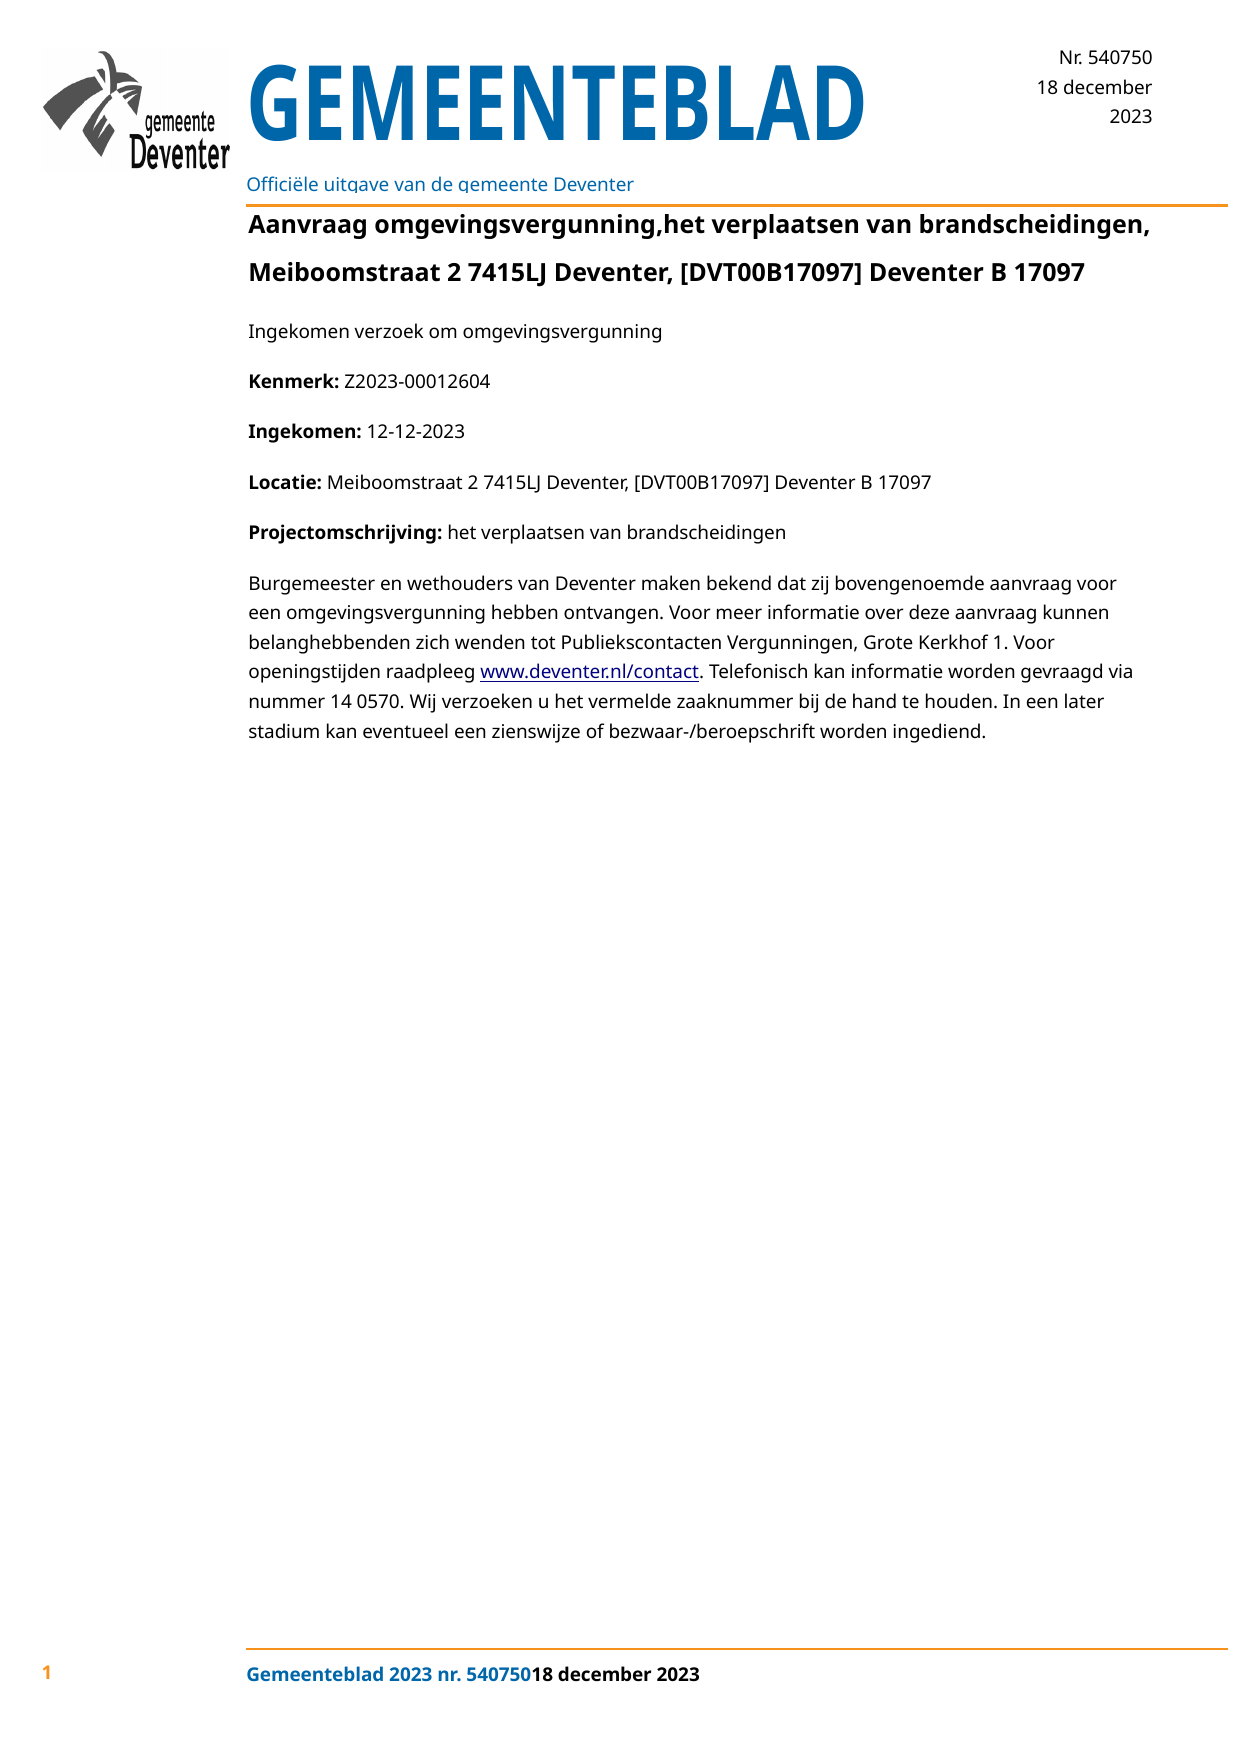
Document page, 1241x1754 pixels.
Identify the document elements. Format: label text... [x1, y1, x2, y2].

text Ingekomen verzoek om omgevingsvergunning [248, 318, 1152, 344]
text Burgemeester en wethouders van Deventer maken bekend dat zij bovengenoemde aanvraag voor een omgevingsvergunning hebben ontvangen. Voor meer informatie over deze aanvraag kunnen belanghebbenden zich wenden tot Publiekscontacten Vergunningen, Grote Kerkhof 1. Voor openingstijden raadpleeg www.deventer.nl/contact. Telefonisch kan informatie worden gevraagd via nummer 14 0570. Wij verzoeken u het vermelde zaaknummer bij de hand te houden. In een later stadium kan eventueel een zienswijze of bezwaar-/beroepschrift worden ingediend. [248, 570, 1152, 744]
text Projectomschrijving: het verplaatsen van brandscheidingen [248, 519, 1152, 545]
picture [41, 47, 231, 172]
text Locatie: Meiboomstraat 2 7415LJ Deventer, [DVT00B17097] Deventer B 17097 [248, 469, 1152, 495]
text Ingekomen: 12-12-2023 [248, 419, 1152, 444]
text Aanvraag omgevingsvergunning,het verplaatsen van brandscheidingen, Meiboomstraat 2 7415LJ Deventer, [DVT00B17097] Deventer B 17097 [248, 207, 1152, 288]
text Kenmerk: Z2023-00012604 [248, 368, 1152, 394]
